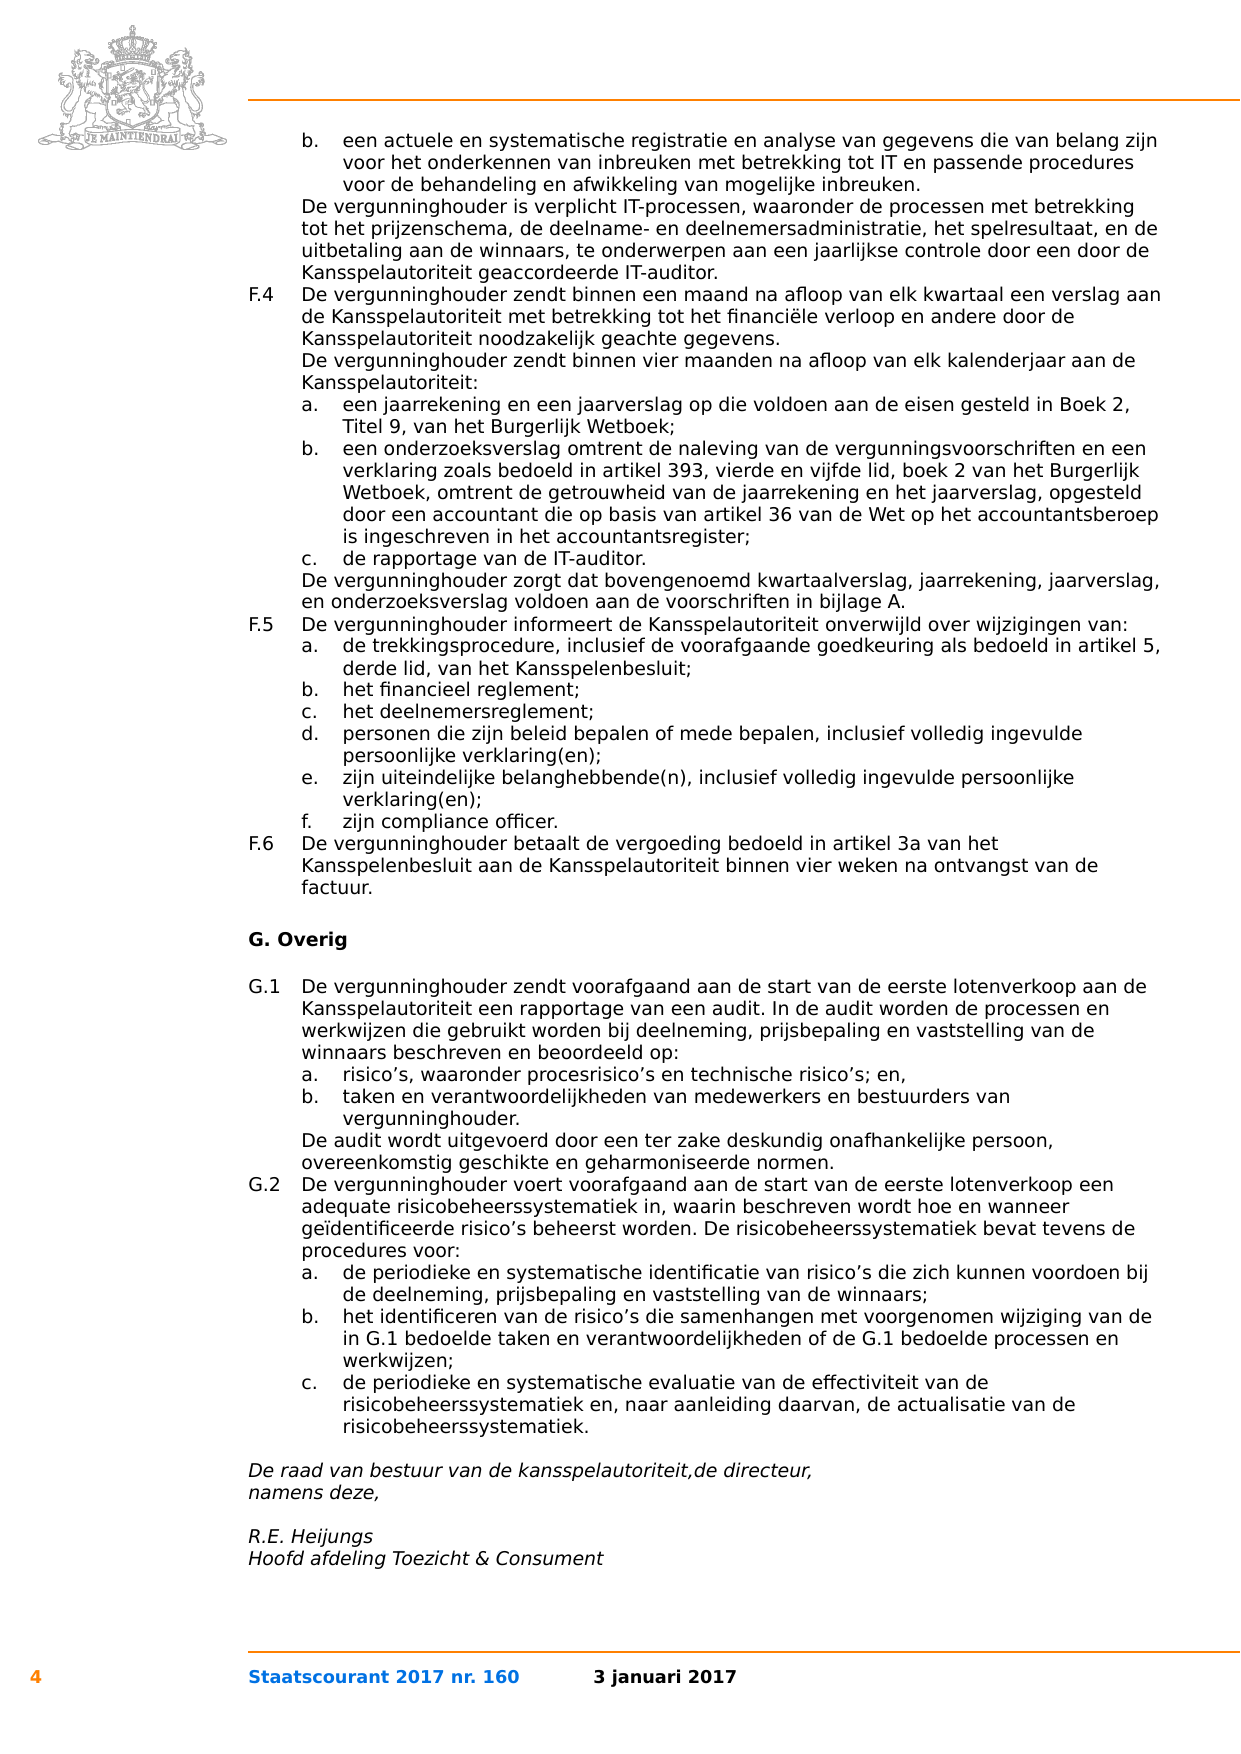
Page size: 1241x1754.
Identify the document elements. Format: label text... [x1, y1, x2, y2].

text a. een jaarrekening en een jaarverslag op die voldoen aan de eisen gesteld in Boek 2, Titel 9, van het Burgerlijk Wetboek; [301, 394, 1163, 438]
text De vergunninghouder zorgt dat bovengenoemd kwartaalverslag, jaarrekening, jaarverslag, en onderzoeksverslag voldoen aan de voorschriften in bijlage A. [301, 569, 1163, 613]
text e. zijn uiteindelijke belanghebbende(n), inclusief volledig ingevulde persoonlijke verklaring(en); [301, 767, 1163, 811]
text d. personen die zijn beleid bepalen of mede bepalen, inclusief volledig ingevulde persoonlijke verklaring(en); [301, 723, 1163, 767]
text G.1 De vergunninghouder zendt voorafgaand aan de start van de eerste lotenverkoop aan de Kansspelautoriteit een rapportage van een audit. In de audit worden de processen en werkwijzen die gebruikt worden bij deelneming, prijsbepaling en vaststelling van de winnaars beschreven en beoordeeld op: [248, 976, 1163, 1064]
text De audit wordt uitgevoerd door een ter zake deskundig onafhankelijke persoon, overeenkomstig geschikte en geharmoniseerde normen. [301, 1130, 1163, 1174]
text b. taken en verantwoordelijkheden van medewerkers en bestuurders van vergunninghouder. [301, 1086, 1163, 1130]
text a. de trekkingsprocedure, inclusief de voorafgaande goedkeuring als bedoeld in artikel 5, derde lid, van het Kansspelenbesluit; [301, 635, 1163, 679]
text De vergunninghouder zendt binnen vier maanden na afloop van elk kalenderjaar aan de Kansspelautoriteit: [301, 350, 1163, 394]
text c. de rapportage van de IT-auditor. [301, 547, 1163, 569]
text b. een actuele en systematische registratie en analyse van gegevens die van belang zijn voor het onderkennen van inbreuken met betrekking tot IT en passende procedures voor de behandeling en afwikkeling van mogelijke inbreuken. [301, 130, 1163, 196]
text F.6 De vergunninghouder betaalt de vergoeding bedoeld in artikel 3a van het Kansspelenbesluit aan de Kansspelautoriteit binnen vier weken na ontvangst van de factuur. [248, 833, 1163, 899]
text De vergunninghouder is verplicht IT-processen, waaronder de processen met betrekking tot het prijzenschema, de deelname- en deelnemersadministratie, het spelresultaat, en de uitbetaling aan de winnaars, te onderwerpen aan een jaarlijkse controle door een door de Kansspelautoriteit geaccordeerde IT-auditor. [301, 196, 1163, 284]
text a. de periodieke en systematische identificatie van risico’s die zich kunnen voordoen bij de deelneming, prijsbepaling en vaststelling van de winnaars; [301, 1262, 1163, 1306]
text f. zijn compliance officer. [301, 811, 1163, 833]
subtitle G. Overig [248, 929, 1163, 951]
text b. het identificeren van de risico’s die samenhangen met voorgenomen wijziging van de in G.1 bedoelde taken en verantwoordelijkheden of de G.1 bedoelde processen en werkwijzen; [301, 1306, 1163, 1372]
text c. de periodieke en systematische evaluatie van de effectiviteit van de risicobeheerssystematiek en, naar aanleiding daarvan, de actualisatie van de risicobeheerssystematiek. [301, 1372, 1163, 1438]
text G.2 De vergunninghouder voert voorafgaand aan de start van de eerste lotenverkoop een adequate risicobeheerssystematiek in, waarin beschreven wordt hoe en wanneer geïdentificeerde risico’s beheerst worden. De risicobeheerssystematiek bevat tevens de procedures voor: [248, 1174, 1163, 1262]
picture [38, 25, 227, 150]
text De raad van bestuur van de kansspelautoriteit,de directeur, namens deze, R.E. Heijungs Hoofd afdeling Toezicht & Consument [248, 1459, 1163, 1569]
text b. het financieel reglement; [301, 679, 1163, 701]
text F.4 De vergunninghouder zendt binnen een maand na afloop van elk kwartaal een verslag aan de Kansspelautoriteit met betrekking tot het financiële verloop en andere door de Kansspelautoriteit noodzakelijk geachte gegevens. [248, 284, 1163, 350]
text a. risico’s, waaronder procesrisico’s en technische risico’s; en, [301, 1064, 1163, 1086]
text c. het deelnemersreglement; [301, 701, 1163, 723]
text F.5 De vergunninghouder informeert de Kansspelautoriteit onverwijld over wijzigingen van: [248, 613, 1163, 635]
text b. een onderzoeksverslag omtrent de naleving van de vergunningsvoorschriften en een verklaring zoals bedoeld in artikel 393, vierde en vijfde lid, boek 2 van het Burgerlijk Wetboek, omtrent de getrouwheid van de jaarrekening en het jaarverslag, opgesteld door een accountant die op basis van artikel 36 van de Wet op het accountantsberoep is ingeschreven in het accountantsregister; [301, 438, 1163, 547]
